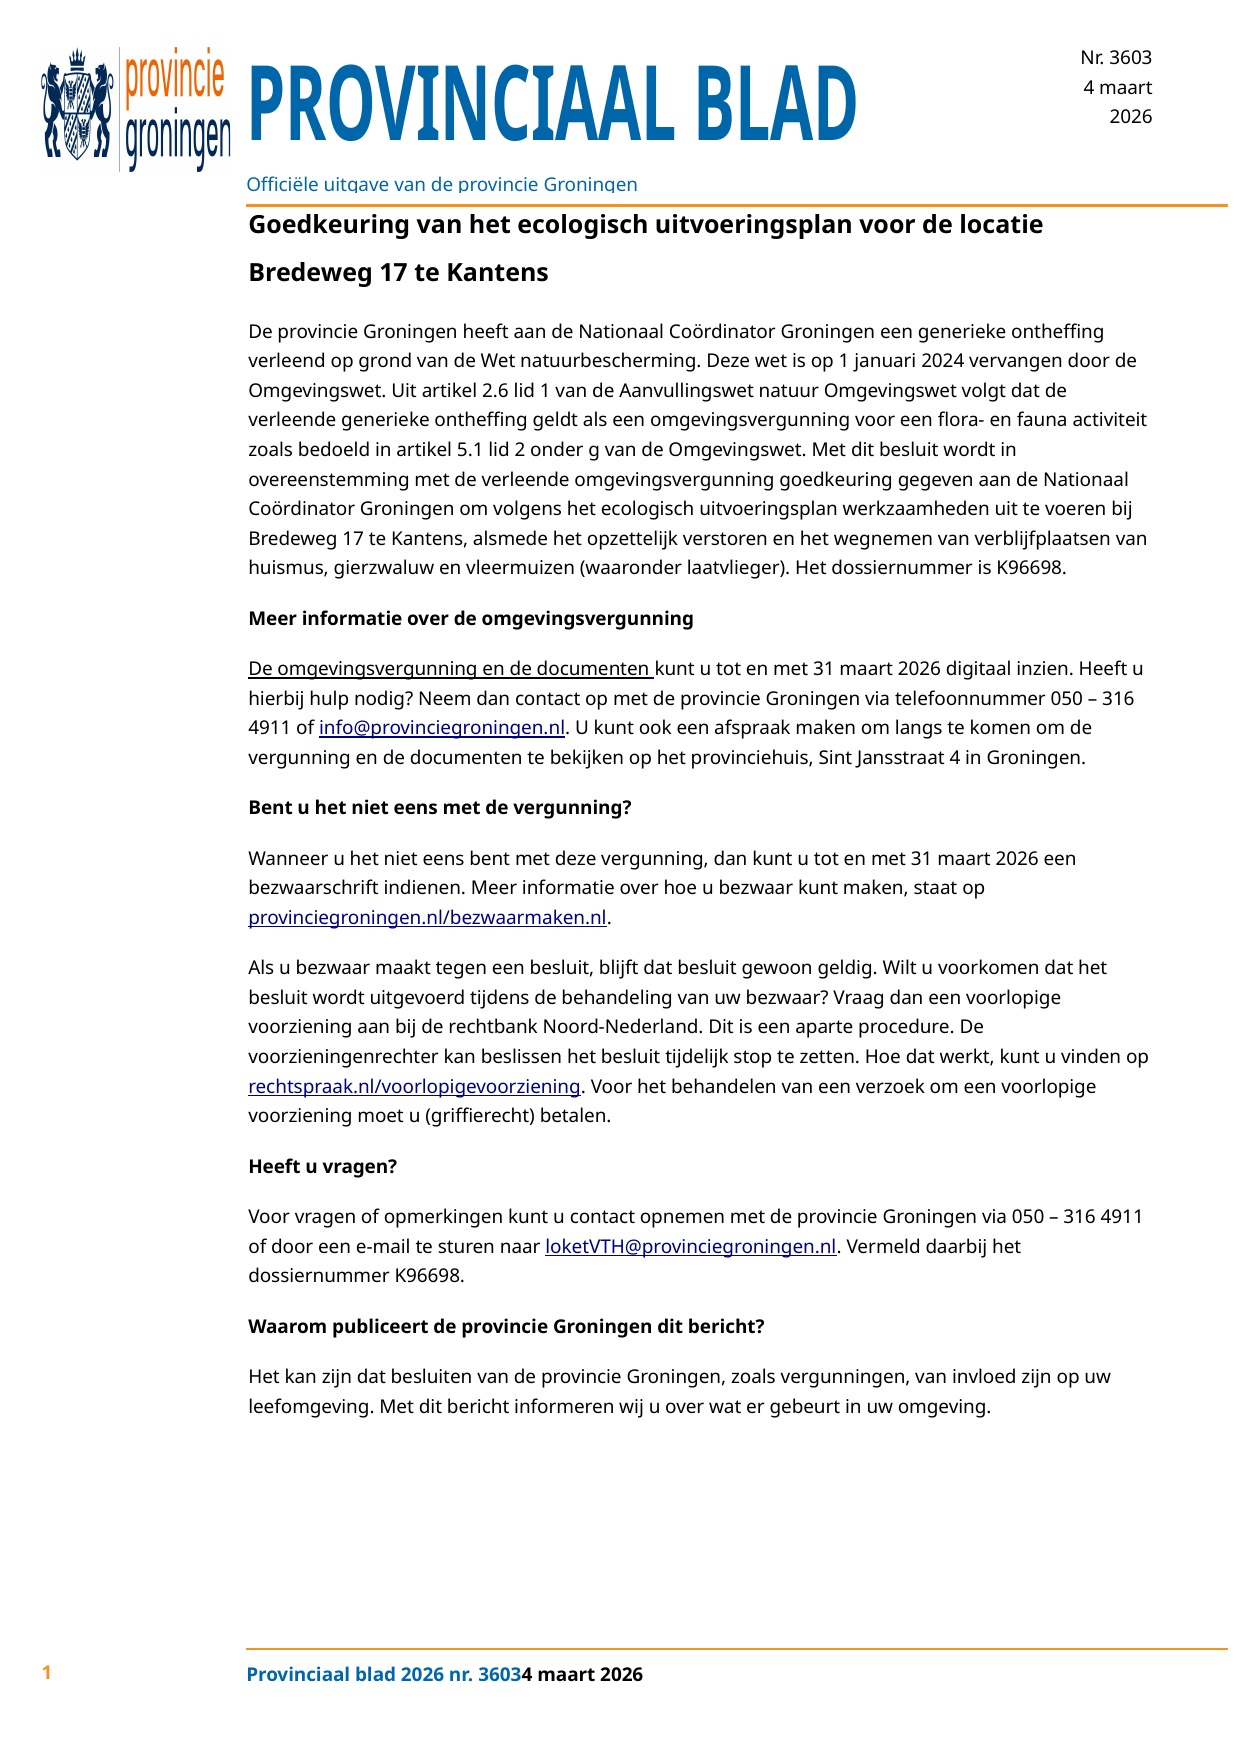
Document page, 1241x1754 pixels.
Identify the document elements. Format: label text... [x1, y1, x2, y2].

text Wanneer u het niet eens bent met deze vergunning, dan kunt u tot en met 31 maart 2026 een bezwaarschrift indienen. Meer informatie over hoe u bezwaar kunt maken, staat op provinciegroningen.nl/bezwaarmaken.nl. [248, 845, 1152, 930]
picture [41, 47, 231, 172]
text Als u bezwaar maakt tegen een besluit, blijft dat besluit gewoon geldig. Wilt u voorkomen dat het besluit wordt uitgevoerd tijdens de behandeling van uw bezwaar? Vraag dan een voorlopige voorziening aan bij de rechtbank Noord-Nederland. Dit is een aparte procedure. De voorzieningenrechter kan beslissen het besluit tijdelijk stop te zetten. Hoe dat werkt, kunt u vinden op rechtspraak.nl/voorlopigevoorziening. Voor het behandelen van een verzoek om een voorlopige voorziening moet u (griffierecht) betalen. [248, 954, 1152, 1128]
text De provincie Groningen heeft aan de Nationaal Coördinator Groningen een generieke ontheffing verleend op grond van de Wet natuurbescherming. Deze wet is op 1 januari 2024 vervangen door de Omgevingswet. Uit artikel 2.6 lid 1 van de Aanvullingswet natuur Omgevingswet volgt dat de verleende generieke ontheffing geldt als een omgevingsvergunning voor een flora- en fauna activiteit zoals bedoeld in artikel 5.1 lid 2 onder g van de Omgevingswet. Met dit besluit wordt in overeenstemming met de verleende omgevingsvergunning goedkeuring gegeven aan de Nationaal Coördinator Groningen om volgens het ecologisch uitvoeringsplan werkzaamheden uit te voeren bij Bredeweg 17 te Kantens, alsmede het opzettelijk verstoren en het wegnemen van verblijfplaatsen van huismus, gierzwaluw en vleermuizen (waaronder laatvlieger). Het dossiernummer is K96698. [248, 318, 1152, 580]
text Het kan zijn dat besluiten van de provincie Groningen, zoals vergunningen, van invloed zijn op uw leefomgeving. Met dit bericht informeren wij u over wat er gebeurt in uw omgeving. [248, 1363, 1152, 1419]
text Meer informatie over de omgevingsvergunning [248, 605, 1152, 631]
text De omgevingsvergunning en de documenten kunt u tot en met 31 maart 2026 digitaal inzien. Heeft u hierbij hulp nodig? Neem dan contact op met de provincie Groningen via telefoonnummer 050 – 316 4911 of info@provinciegroningen.nl. U kunt ook een afspraak maken om langs te komen om de vergunning en de documenten te bekijken op het provinciehuis, Sint Jansstraat 4 in Groningen. [248, 655, 1152, 770]
text Goedkeuring van het ecologisch uitvoeringsplan voor de locatie Bredeweg 17 te Kantens [248, 207, 1152, 288]
text Voor vragen of opmerkingen kunt u contact opnemen met de provincie Groningen via 050 – 316 4911 of door een e-mail te sturen naar loketVTH@provinciegroningen.nl. Vermeld daarbij het dossiernummer K96698. [248, 1203, 1152, 1288]
text Bent u het niet eens met de vergunning? [248, 794, 1152, 820]
text Waarom publiceert de provincie Groningen dit bericht? [248, 1313, 1152, 1339]
text Heeft u vragen? [248, 1153, 1152, 1179]
